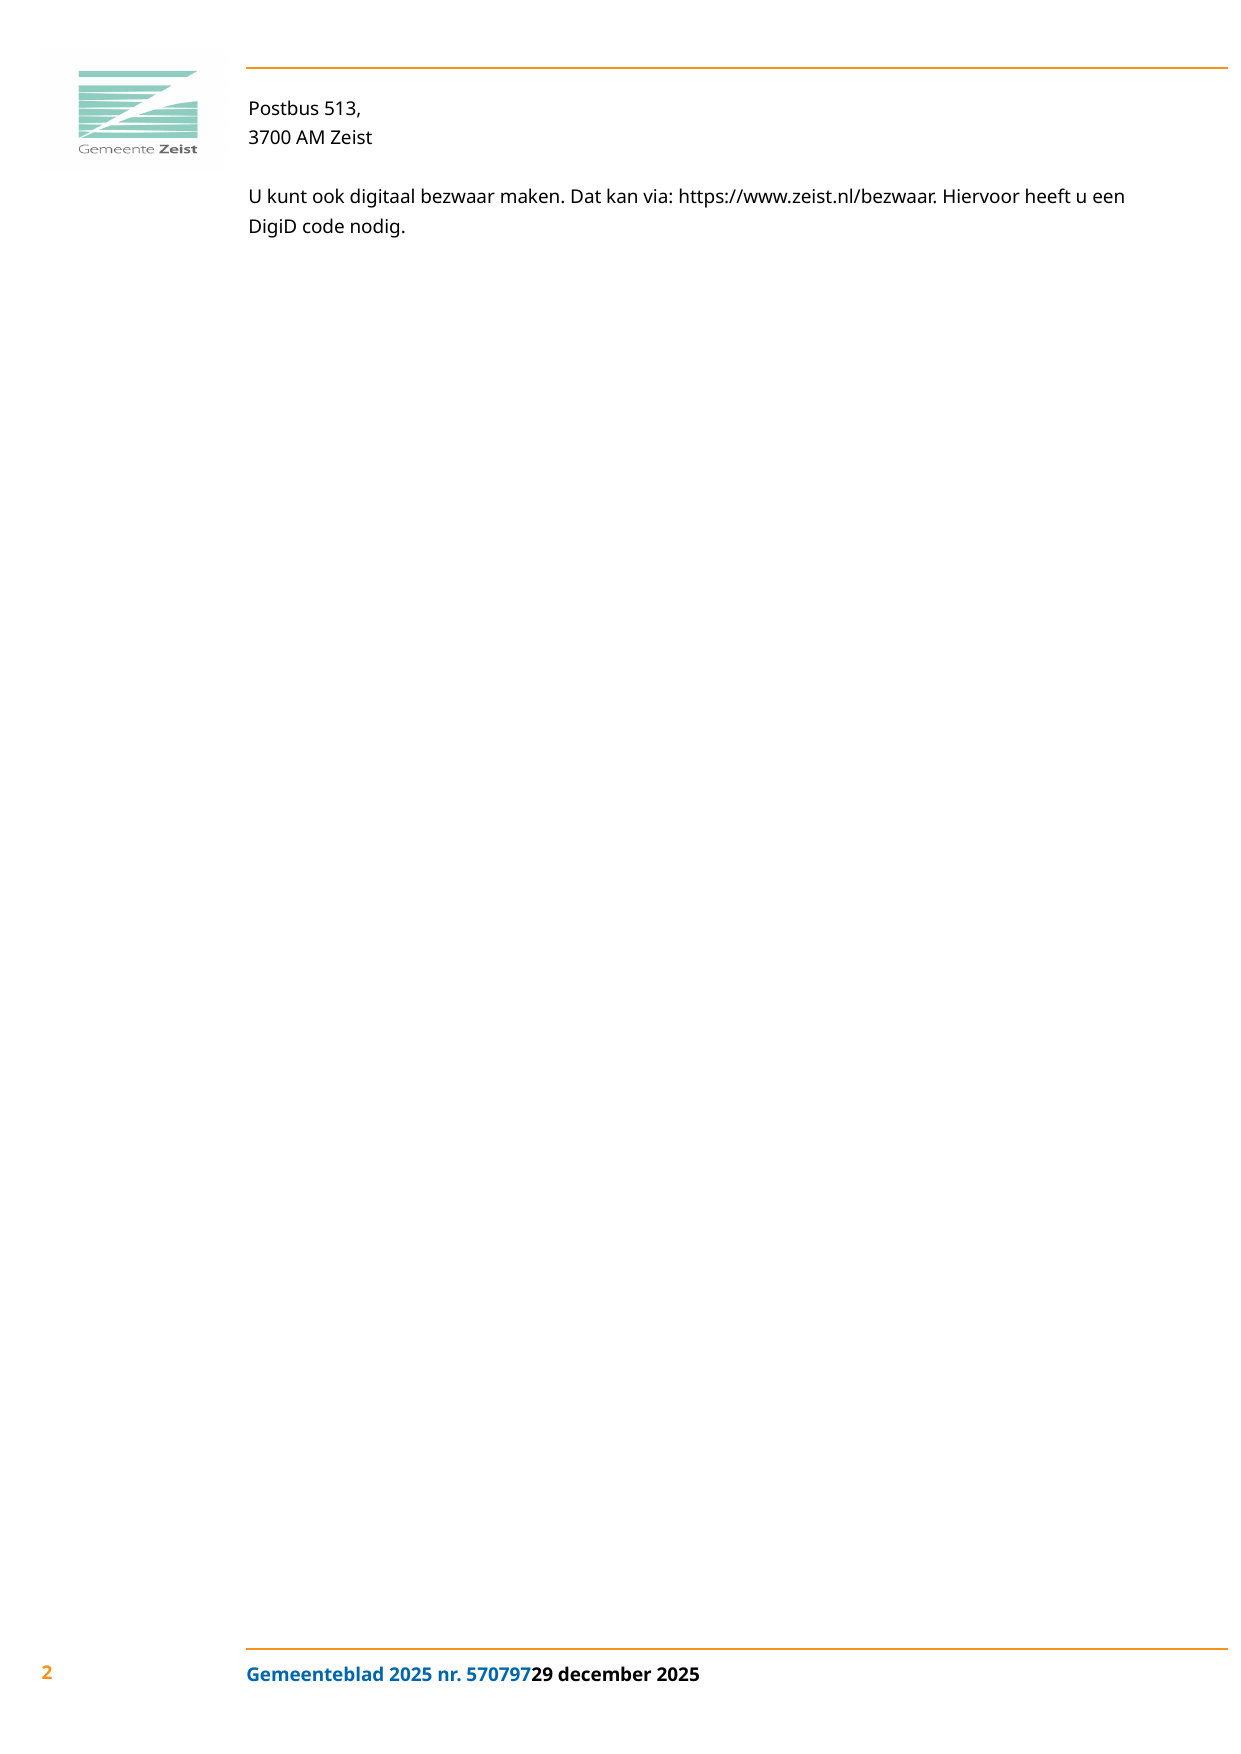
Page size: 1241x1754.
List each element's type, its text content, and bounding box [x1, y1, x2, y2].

text U kunt ook digitaal bezwaar maken. Dat kan via: https://www.zeist.nl/bezwaar. Hiervoor heeft u een DigiD code nodig. [248, 183, 1152, 239]
text Postbus 513, [248, 95, 1152, 121]
picture [41, 47, 231, 172]
text 3700 AM Zeist [248, 124, 1152, 150]
